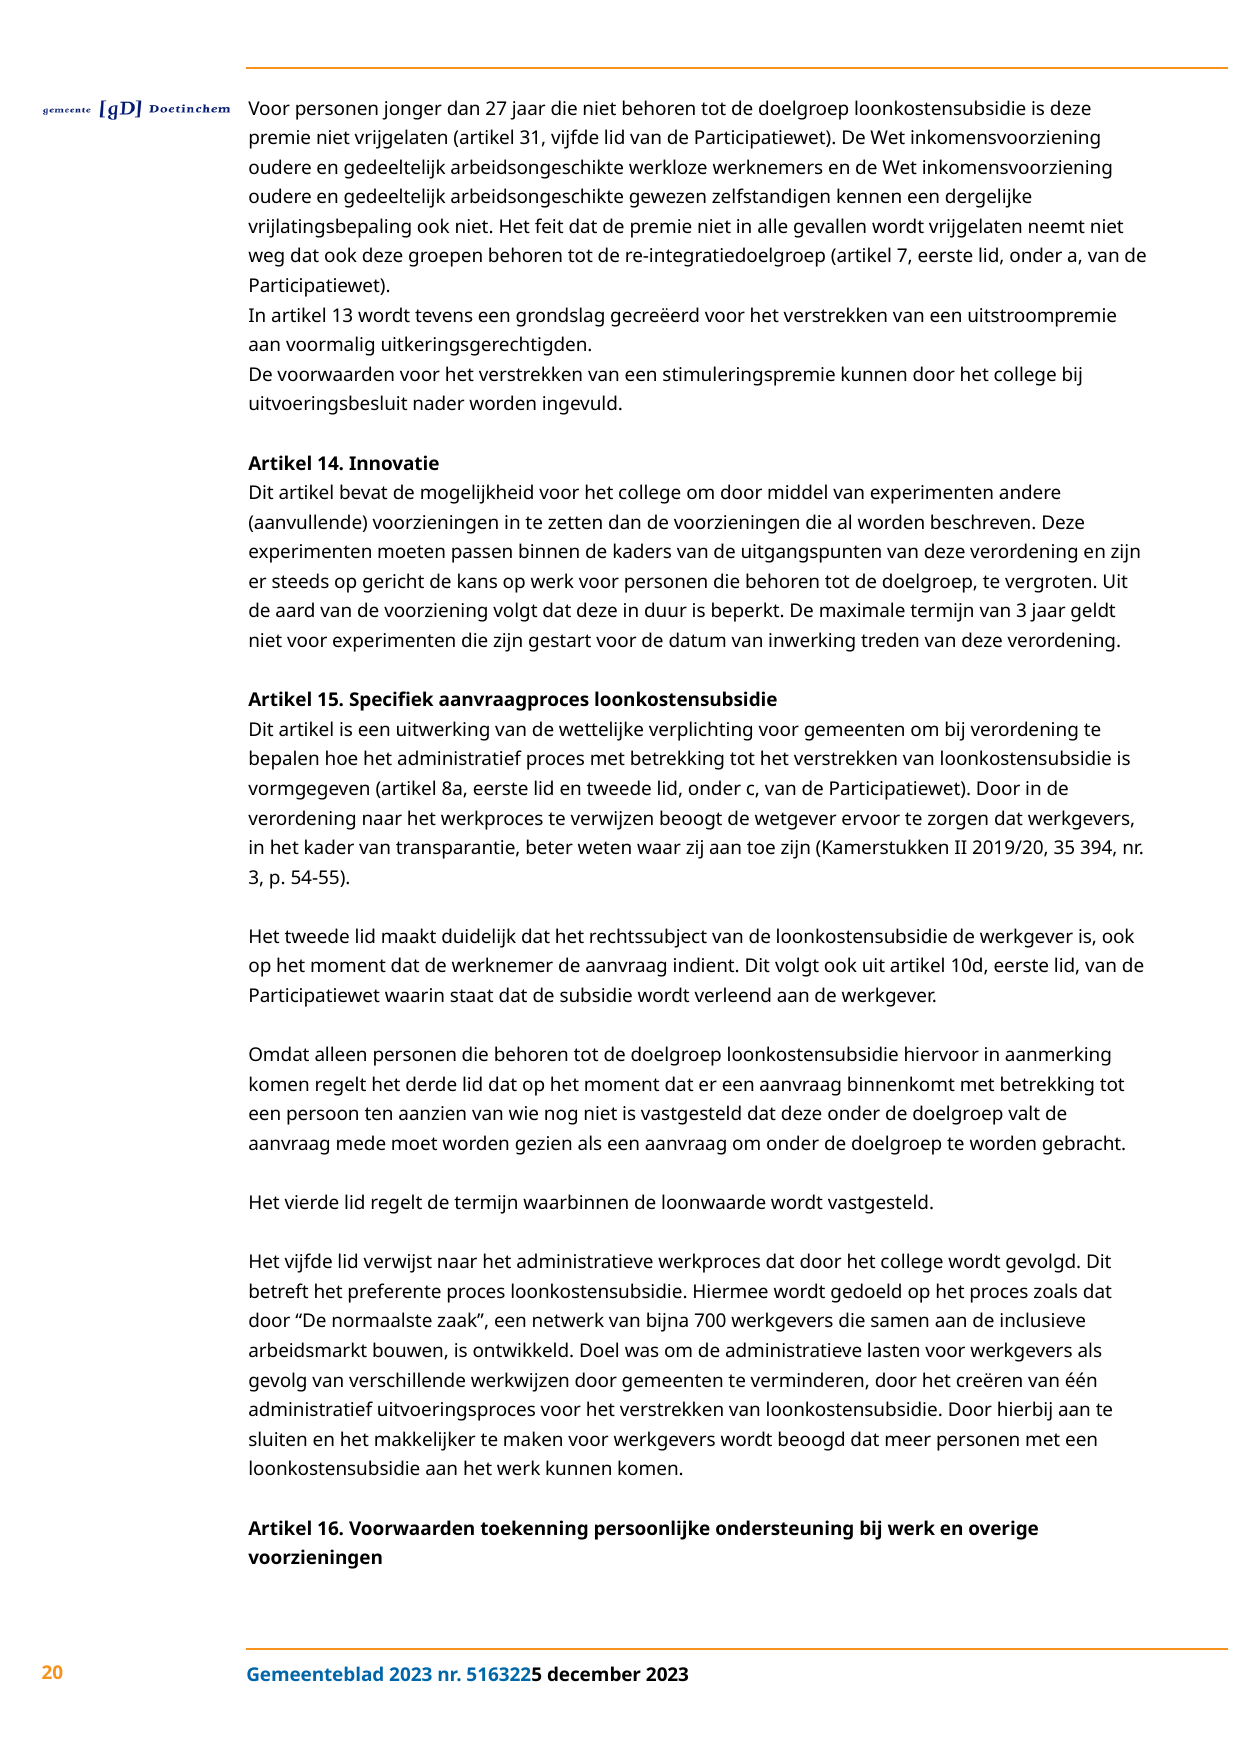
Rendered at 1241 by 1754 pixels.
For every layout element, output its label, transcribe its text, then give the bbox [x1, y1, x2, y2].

text Artikel 16. Voorwaarden toekenning persoonlijke ondersteuning bij werk en overige voorzieningen [248, 1515, 1152, 1570]
text Voor personen jonger dan 27 jaar die niet behoren tot de doelgroep loonkostensubsidie is deze premie niet vrijgelaten (artikel 31, vijfde lid van de Participatiewet). De Wet inkomensvoorziening oudere en gedeeltelijk arbeidsongeschikte werkloze werknemers en de Wet inkomensvoorziening oudere en gedeeltelijk arbeidsongeschikte gewezen zelfstandigen kennen een dergelijke vrijlatingsbepaling ook niet. Het feit dat de premie niet in alle gevallen wordt vrijgelaten neemt niet weg dat ook deze groepen behoren tot de re-integratiedoelgroep (artikel 7, eerste lid, onder a, van de Participatiewet). [248, 95, 1152, 298]
text Het tweede lid maakt duidelijk dat het rechtssubject van de loonkostensubsidie de werkgever is, ook op het moment dat de werknemer de aanvraag indient. Dit volgt ook uit artikel 10d, eerste lid, van de Participatiewet waarin staat dat de subsidie wordt verleend aan de werkgever. [248, 923, 1152, 1008]
text Artikel 14. Innovatie [248, 450, 1152, 476]
text Het vijfde lid verwijst naar het administratieve werkproces dat door het college wordt gevolgd. Dit betreft het preferente proces loonkostensubsidie. Hiermee wordt gedoeld op het proces zoals dat door “De normaalste zaak”, een netwerk van bijna 700 werkgevers die samen aan de inclusieve arbeidsmarkt bouwen, is ontwikkeld. Doel was om de administratieve lasten voor werkgevers als gevolg van verschillende werkwijzen door gemeenten te verminderen, door het creëren van één administratief uitvoeringsproces voor het verstrekken van loonkostensubsidie. Door hierbij aan te sluiten en het makkelijker te maken voor werkgevers wordt beoogd dat meer personen met een loonkostensubsidie aan het werk kunnen komen. [248, 1248, 1152, 1481]
text Dit artikel bevat de mogelijkheid voor het college om door middel van experimenten andere (aanvullende) voorzieningen in te zetten dan de voorzieningen die al worden beschreven. Deze experimenten moeten passen binnen de kaders van de uitgangspunten van deze verordening en zijn er steeds op gericht de kans op werk voor personen die behoren tot de doelgroep, te vergroten. Uit de aard van de voorziening volgt dat deze in duur is beperkt. De maximale termijn van 3 jaar geldt niet voor experimenten die zijn gestart voor de datum van inwerking treden van deze verordening. [248, 479, 1152, 653]
text Artikel 15. Specifiek aanvraagproces loonkostensubsidie [248, 686, 1152, 712]
text Omdat alleen personen die behoren tot de doelgroep loonkostensubsidie hiervoor in aanmerking komen regelt het derde lid dat op het moment dat er een aanvraag binnenkomt met betrekking tot een persoon ten aanzien van wie nog niet is vastgesteld dat deze onder de doelgroep valt de aanvraag mede moet worden gezien als een aanvraag om onder de doelgroep te worden gebracht. [248, 1041, 1152, 1156]
text Dit artikel is een uitwerking van de wettelijke verplichting voor gemeenten om bij verordening te bepalen hoe het administratief proces met betrekking tot het verstrekken van loonkostensubsidie is vormgegeven (artikel 8a, eerste lid en tweede lid, onder c, van de Participatiewet). Door in de verordening naar het werkproces te verwijzen beoogt de wetgever ervoor te zorgen dat werkgevers, in het kader van transparantie, beter weten waar zij aan toe zijn (Kamerstukken II 2019/20, 35 394, nr. 3, p. 54-55). [248, 716, 1152, 890]
text Het vierde lid regelt de termijn waarbinnen de loonwaarde wordt vastgesteld. [248, 1189, 1152, 1215]
text In artikel 13 wordt tevens een grondslag gecreëerd voor het verstrekken van een uitstroompremie aan voormalig uitkeringsgerechtigden. [248, 302, 1152, 357]
text De voorwaarden voor het verstrekken van een stimuleringspremie kunnen door het college bij uitvoeringsbesluit nader worden ingevuld. [248, 361, 1152, 416]
picture [41, 47, 231, 172]
